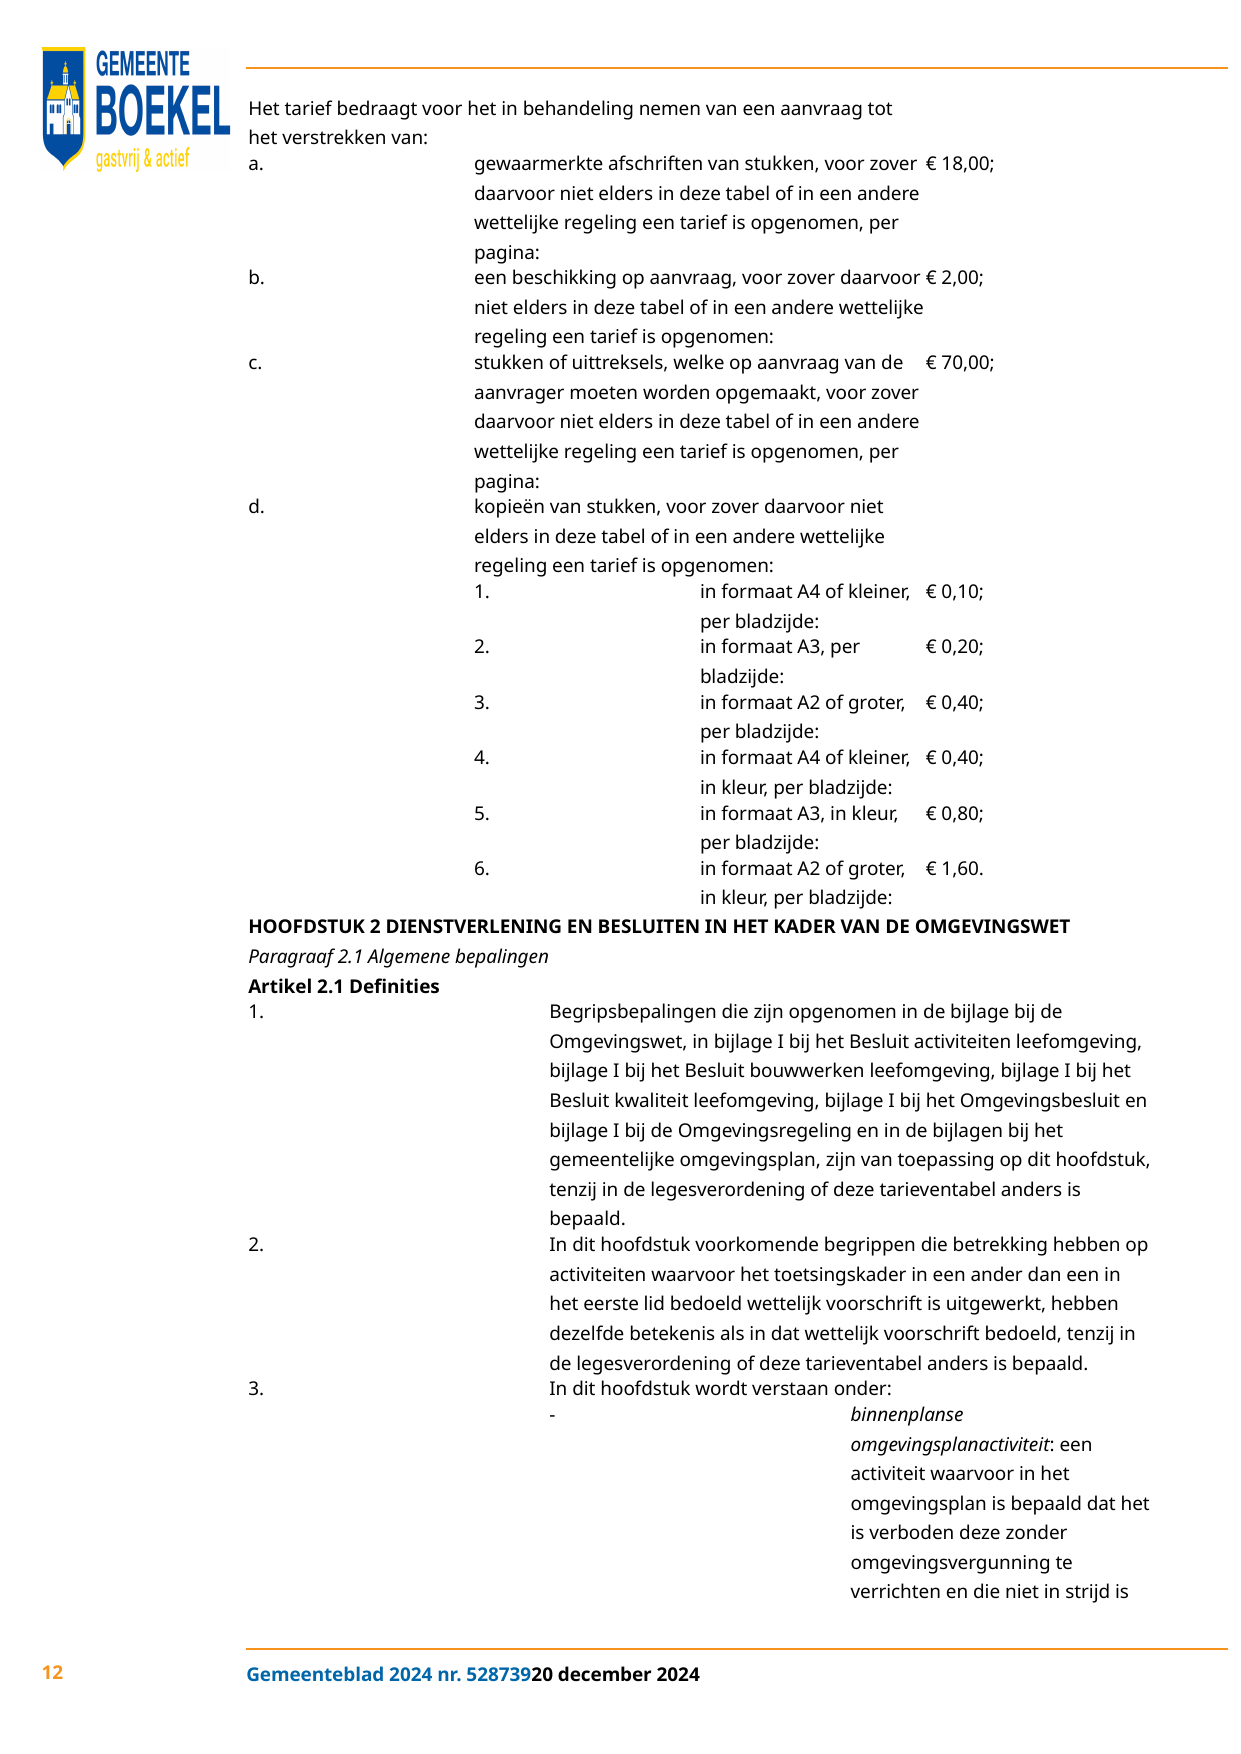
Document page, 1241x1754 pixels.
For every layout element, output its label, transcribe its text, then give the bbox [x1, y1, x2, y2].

table_cell Het tarief bedraagt voor het in behandeling nemen van een aanvraag tot het verstrekken van: [248, 95, 926, 150]
table_cell binnenplanse omgevingsplanactiviteit: een activiteit waarvoor in het omgevingsplan is bepaald dat het is verboden deze zonder omgevingsvergunning te verrichten en die niet in strijd is [850, 1401, 1152, 1604]
table_cell [926, 494, 1152, 578]
table_cell 3. [474, 689, 700, 744]
table_cell 2. [474, 634, 700, 689]
table_cell [248, 689, 474, 744]
table_cell in formaat A4 of kleiner, per bladzijde: [700, 579, 926, 634]
picture [41, 47, 231, 172]
table_cell € 18,00; [926, 150, 1152, 264]
table_cell - [549, 1401, 850, 1604]
table_cell € 0,40; [926, 689, 1152, 744]
table_cell € 2,00; [926, 265, 1152, 349]
table_cell stukken of uittreksels, welke op aanvraag van de aanvrager moeten worden opgemaakt, voor zover daarvoor niet elders in deze tabel of in een andere wettelijke regeling een tarief is opgenomen, per pagina: [474, 350, 926, 493]
table_cell [248, 855, 474, 910]
table_cell in formaat A2 of groter, in kleur, per bladzijde: [700, 855, 926, 910]
table_cell kopieën van stukken, voor zover daarvoor niet elders in deze tabel of in een andere wettelijke regeling een tarief is opgenomen: [474, 494, 926, 578]
table_cell € 70,00; [926, 350, 1152, 493]
table_cell a. [248, 150, 474, 264]
table_cell in formaat A4 of kleiner, in kleur, per bladzijde: [700, 744, 926, 800]
table_cell in formaat A3, in kleur, per bladzijde: [700, 800, 926, 855]
text HOOFDSTUK 2 DIENSTVERLENING EN BESLUITEN IN HET KADER VAN DE OMGEVINGSWET [248, 913, 1152, 939]
text Paragraaf 2.1 Algemene bepalingen [248, 943, 1152, 969]
table_cell € 0,20; [926, 634, 1152, 689]
table_cell 1. [474, 579, 700, 634]
table_cell c. [248, 350, 474, 493]
table_cell 3. [248, 1375, 549, 1401]
table_cell in formaat A2 of groter, per bladzijde: [700, 689, 926, 744]
table_cell € 0,80; [926, 800, 1152, 855]
table_cell 6. [474, 855, 700, 910]
table_cell 4. [474, 744, 700, 800]
table_cell [248, 744, 474, 800]
table_cell In dit hoofdstuk voorkomende begrippen die betrekking hebben op activiteiten waarvoor het toetsingskader in een ander dan een in het eerste lid bedoeld wettelijk voorschrift is uitgewerkt, hebben dezelfde betekenis als in dat wettelijk voorschrift bedoeld, tenzij in de legesverordening of deze tarieventabel anders is bepaald. [549, 1231, 1152, 1375]
table_cell b. [248, 265, 474, 349]
table_header Artikel 2.1 Definities [248, 973, 1152, 998]
table_cell 2. [248, 1231, 549, 1375]
table_cell [248, 634, 474, 689]
table_cell € 1,60. [926, 855, 1152, 910]
table_cell een beschikking op aanvraag, voor zover daarvoor niet elders in deze tabel of in een andere wettelijke regeling een tarief is opgenomen: [474, 265, 926, 349]
table_cell Begripsbepalingen die zijn opgenomen in de bijlage bij de Omgevingswet, in bijlage I bij het Besluit activiteiten leefomgeving, bijlage I bij het Besluit bouwwerken leefomgeving, bijlage I bij het Besluit kwaliteit leefomgeving, bijlage I bij het Omgevingsbesluit en bijlage I bij de Omgevingsregeling en in de bijlagen bij het gemeentelijke omgevingsplan, zijn van toepassing op dit hoofdstuk, tenzij in de legesverordening of deze tarieventabel anders is bepaald. [549, 999, 1152, 1231]
table_cell gewaarmerkte afschriften van stukken, voor zover daarvoor niet elders in deze tabel of in een andere wettelijke regeling een tarief is opgenomen, per pagina: [474, 150, 926, 264]
table_cell d. [248, 494, 474, 578]
table_cell 5. [474, 800, 700, 855]
table_cell [248, 800, 474, 855]
table_cell in formaat A3, per bladzijde: [700, 634, 926, 689]
table_cell [926, 95, 1152, 150]
table_cell € 0,40; [926, 744, 1152, 800]
table_cell In dit hoofdstuk wordt verstaan onder: [549, 1375, 1152, 1401]
table_cell € 0,10; [926, 579, 1152, 634]
table_cell 1. [248, 999, 549, 1231]
table_cell [248, 579, 474, 634]
table_cell [248, 1401, 549, 1604]
